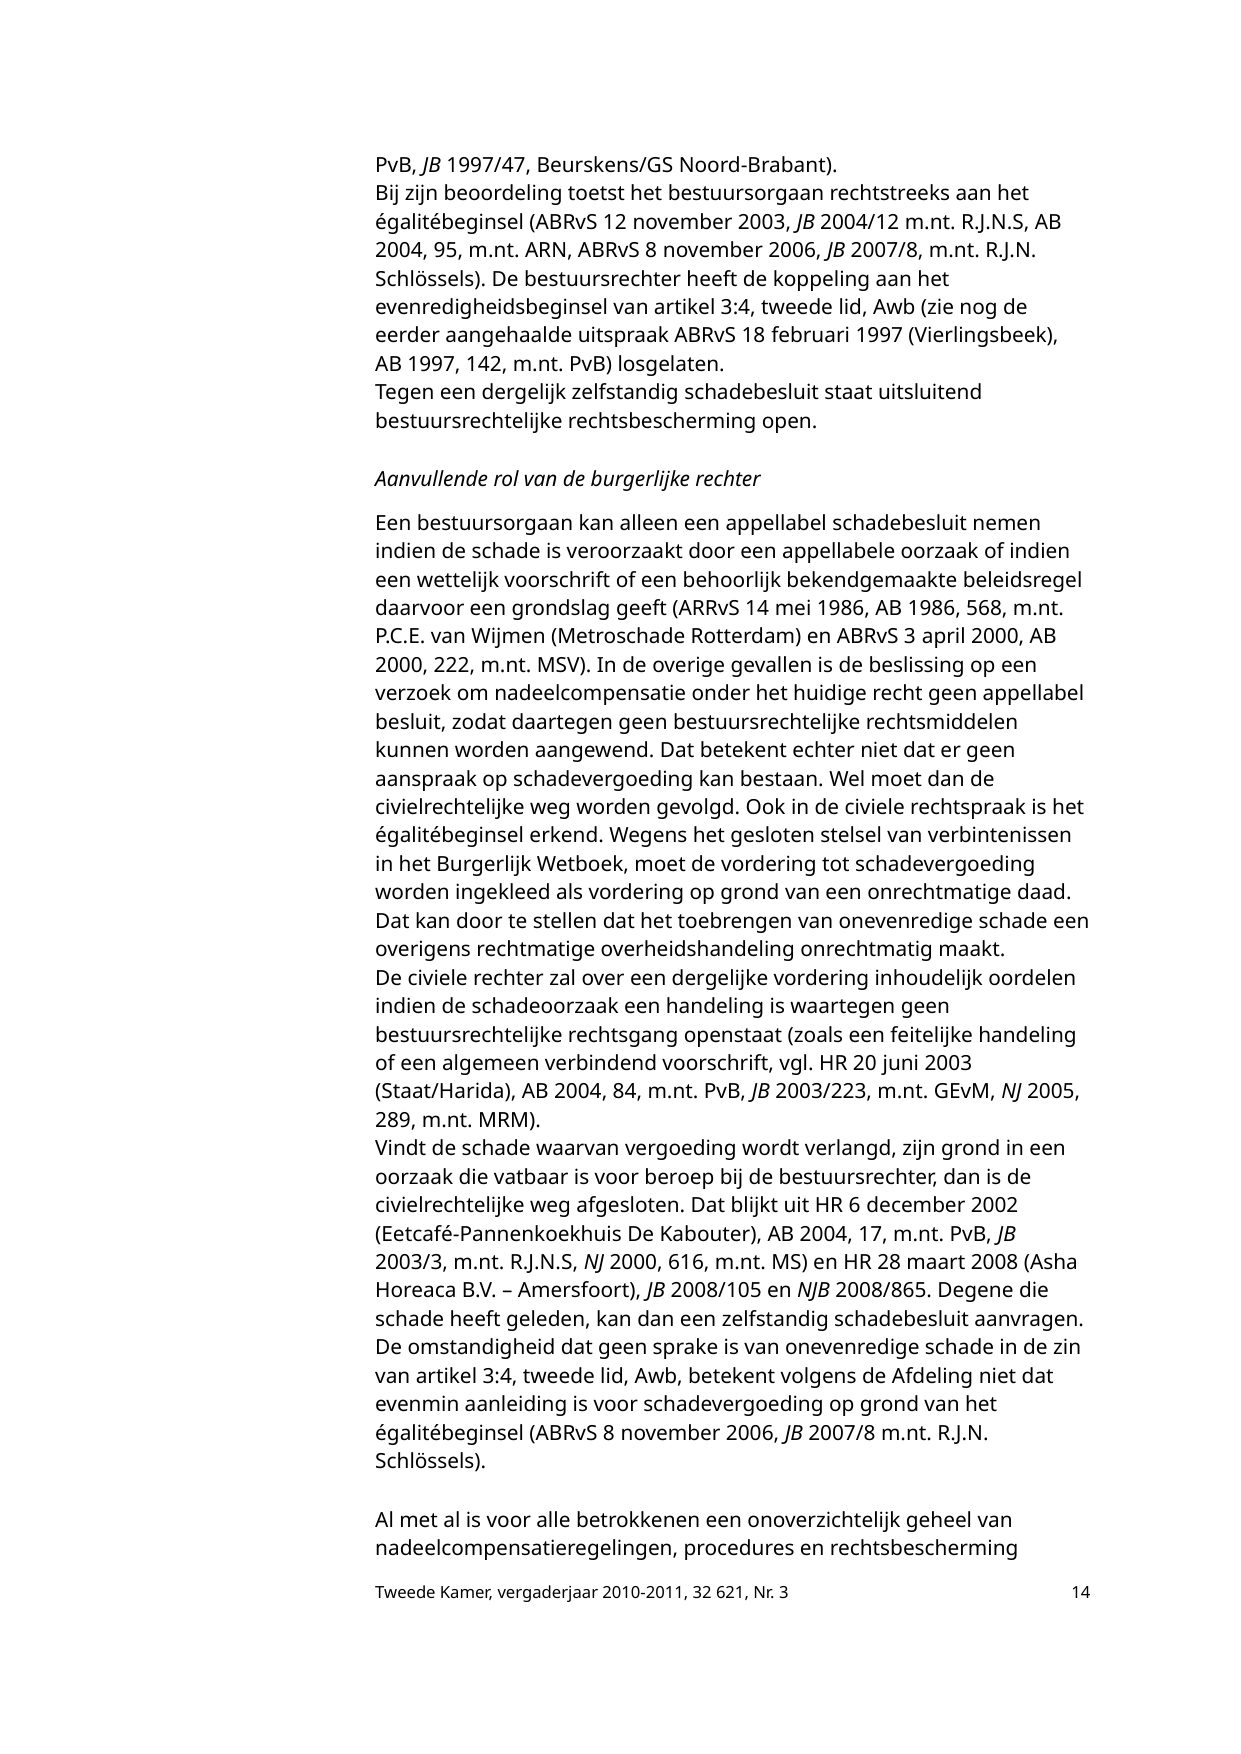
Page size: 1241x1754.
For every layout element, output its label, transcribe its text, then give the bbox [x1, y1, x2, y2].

text De civiele rechter zal over een dergelijke vordering inhoudelijk oordelen indien de schadeoorzaak een handeling is waartegen geen bestuursrechtelijke rechtsgang openstaat (zoals een feitelijke handeling of een algemeen verbindend voorschrift, vgl. HR 20 juni 2003 (Staat/Harida), AB 2004, 84, m.nt. PvB, JB 2003/223, m.nt. GEvM, NJ 2005, 289, m.nt. MRM). [375, 963, 1090, 1133]
text Aanvullende rol van de burgerlijke rechter [375, 464, 1090, 493]
text Bij zijn beoordeling toetst het bestuursorgaan rechtstreeks aan het égalitébeginsel (ABRvS 12 november 2003, JB 2004/12 m.nt. R.J.N.S, AB 2004, 95, m.nt. ARN, ABRvS 8 november 2006, JB 2007/8, m.nt. R.J.N. Schlössels). De bestuursrechter heeft de koppeling aan het evenredigheidsbeginsel van artikel 3:4, tweede lid, Awb (zie nog de eerder aangehaalde uitspraak ABRvS 18 februari 1997 (Vierlingsbeek), AB 1997, 142, m.nt. PvB) losgelaten. [375, 178, 1090, 377]
text Al met al is voor alle betrokkenen een onoverzichtelijk geheel van nadeelcompensatieregelingen, procedures en rechtsbescherming [375, 1505, 1090, 1562]
text Vindt de schade waarvan vergoeding wordt verlangd, zijn grond in een oorzaak die vatbaar is voor beroep bij de bestuursrechter, dan is de civielrechtelijke weg afgesloten. Dat blijkt uit HR 6 december 2002 (Eetcafé-Pannenkoekhuis De Kabouter), AB 2004, 17, m.nt. PvB, JB 2003/3, m.nt. R.J.N.S, NJ 2000, 616, m.nt. MS) en HR 28 maart 2008 (Asha Horeaca B.V. – Amersfoort), JB 2008/105 en NJB 2008/865. Degene die schade heeft geleden, kan dan een zelfstandig schadebesluit aanvragen. De omstandigheid dat geen sprake is van onevenredige schade in de zin van artikel 3:4, tweede lid, Awb, betekent volgens de Afdeling niet dat evenmin aanleiding is voor schadevergoeding op grond van het égalitébeginsel (ABRvS 8 november 2006, JB 2007/8 m.nt. R.J.N. Schlössels). [375, 1133, 1090, 1475]
text PvB, JB 1997/47, Beurskens/GS Noord-Brabant). [375, 150, 1090, 178]
text Tegen een dergelijk zelfstandig schadebesluit staat uitsluitend bestuursrechtelijke rechtsbescherming open. [375, 377, 1090, 434]
text Een bestuursorgaan kan alleen een appellabel schadebesluit nemen indien de schade is veroorzaakt door een appellabele oorzaak of indien een wettelijk voorschrift of een behoorlijk bekendgemaakte beleidsregel daarvoor een grondslag geeft (ARRvS 14 mei 1986, AB 1986, 568, m.nt. P.C.E. van Wijmen (Metroschade Rotterdam) en ABRvS 3 april 2000, AB 2000, 222, m.nt. MSV). In de overige gevallen is de beslissing op een verzoek om nadeelcompensatie onder het huidige recht geen appellabel besluit, zodat daartegen geen bestuursrechtelijke rechtsmiddelen kunnen worden aangewend. Dat betekent echter niet dat er geen aanspraak op schadevergoeding kan bestaan. Wel moet dan de civielrechtelijke weg worden gevolgd. Ook in de civiele rechtspraak is het égalitébeginsel erkend. Wegens het gesloten stelsel van verbintenissen in het Burgerlijk Wetboek, moet de vordering tot schadevergoeding worden ingekleed als vordering op grond van een onrechtmatige daad. Dat kan door te stellen dat het toebrengen van onevenredige schade een overigens rechtmatige overheidshandeling onrechtmatig maakt. [375, 508, 1090, 963]
